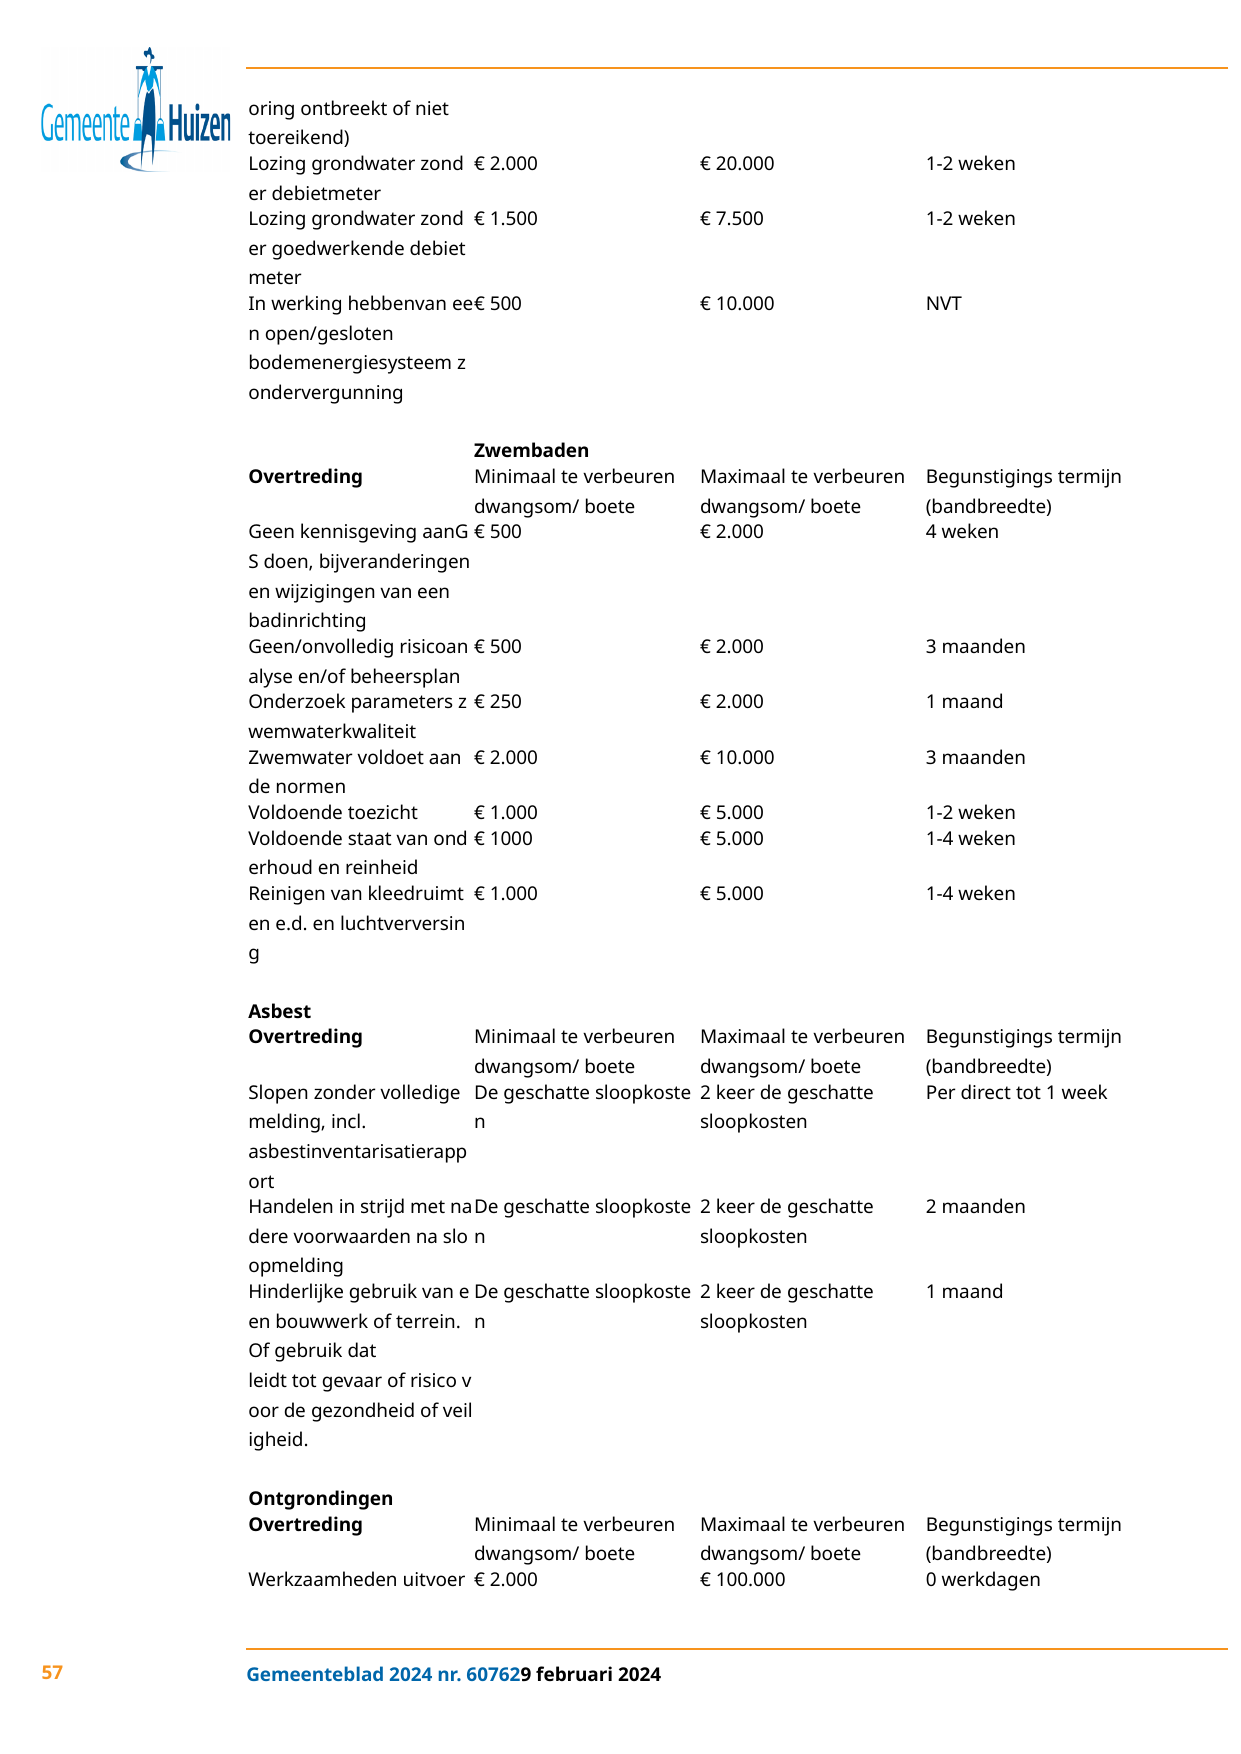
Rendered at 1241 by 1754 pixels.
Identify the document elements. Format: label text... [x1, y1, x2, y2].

table_cell Begunstigings termijn (bandbreedte) [926, 1024, 1152, 1079]
table_cell € 5.000 [700, 825, 926, 880]
table_header [926, 438, 1152, 463]
table_cell Begunstigings termijn (bandbreedte) [926, 464, 1152, 519]
table_cell 1 maand [926, 1279, 1152, 1452]
table_cell Maximaal te verbeuren dwangsom/ boete [700, 464, 926, 519]
table_header [248, 438, 474, 463]
table_cell Geen kennisgeving aanGS doen, bijveranderingen en wijzigingen van een badinrichting [248, 519, 474, 633]
table_cell € 10.000 [700, 290, 926, 405]
table_cell 1 maand [926, 689, 1152, 744]
table_cell 3 maanden [926, 744, 1152, 799]
table_cell Overtreding [248, 1511, 474, 1566]
table_cell Hinderlijke gebruik van een bouwwerk of terrein. Of gebruik dat leidt tot gevaar of risico voor de gezondheid of veiligheid. [248, 1279, 474, 1452]
table_cell 1-2 weken [926, 150, 1152, 205]
table_cell [926, 95, 1152, 150]
table_cell Per direct tot 1 week [926, 1079, 1152, 1193]
table_cell € 1.000 [474, 880, 700, 965]
table_cell Reinigen van kleedruimten e.d. en luchtverversing [248, 880, 474, 965]
table_cell Overtreding [248, 464, 474, 519]
table_cell 2 maanden [926, 1194, 1152, 1278]
table_cell 3 maanden [926, 633, 1152, 688]
table_cell NVT [926, 290, 1152, 405]
table_cell Lozing grondwater zonder goedwerkende debietmeter [248, 205, 474, 290]
table_cell 4 weken [926, 519, 1152, 633]
table_cell € 20.000 [700, 150, 926, 205]
table_cell € 500 [474, 519, 700, 633]
table_cell € 2.000 [474, 1566, 700, 1592]
table_cell Begunstigings termijn (bandbreedte) [926, 1511, 1152, 1566]
table_cell 1-4 weken [926, 880, 1152, 965]
table_cell Minimaal te verbeuren dwangsom/ boete [474, 1024, 700, 1079]
table_cell € 5.000 [700, 799, 926, 825]
table_cell € 100.000 [700, 1566, 926, 1592]
table_header Asbest [248, 998, 1152, 1024]
table_cell 2 keer de geschatte sloopkosten [700, 1194, 926, 1278]
table_cell Zwemwater voldoet aan de normen [248, 744, 474, 799]
table_cell De geschatte sloopkosten [474, 1079, 700, 1193]
table_cell oring ontbreekt of niet toereikend) [248, 95, 474, 150]
table_cell 1-2 weken [926, 799, 1152, 825]
table_cell [700, 95, 926, 150]
table_cell € 2.000 [700, 519, 926, 633]
table_cell 0 werkdagen [926, 1566, 1152, 1592]
table_cell Minimaal te verbeuren dwangsom/ boete [474, 1511, 700, 1566]
table_cell Maximaal te verbeuren dwangsom/ boete [700, 1511, 926, 1566]
table_cell 2 keer de geschatte sloopkosten [700, 1079, 926, 1193]
table_cell € 2.000 [474, 744, 700, 799]
table_cell € 10.000 [700, 744, 926, 799]
table_cell Voldoende toezicht [248, 799, 474, 825]
table_cell € 500 [474, 633, 700, 688]
table_cell [474, 95, 700, 150]
table_cell Werkzaamheden uitvoer [248, 1566, 474, 1592]
table_cell Minimaal te verbeuren dwangsom/ boete [474, 464, 700, 519]
table_cell € 500 [474, 290, 700, 405]
table_cell De geschatte sloopkosten [474, 1279, 700, 1452]
table_cell € 5.000 [700, 880, 926, 965]
table_cell 1-2 weken [926, 205, 1152, 290]
table_header [700, 438, 926, 463]
table_cell 1-4 weken [926, 825, 1152, 880]
table_cell In werking hebbenvan een open/gesloten bodemenergiesysteem zondervergunning [248, 290, 474, 405]
table_cell 2 keer de geschatte sloopkosten [700, 1279, 926, 1452]
table_cell Lozing grondwater zonder debietmeter [248, 150, 474, 205]
table_header Zwembaden [474, 438, 700, 463]
table_cell Slopen zonder volledige melding, incl. asbestinventarisatierapport [248, 1079, 474, 1193]
table_cell € 1.500 [474, 205, 700, 290]
table_cell De geschatte sloopkosten [474, 1194, 700, 1278]
table_cell Handelen in strijd met nadere voorwaarden na sloopmelding [248, 1194, 474, 1278]
table_cell Onderzoek parameters zwemwaterkwaliteit [248, 689, 474, 744]
table_cell € 2.000 [700, 633, 926, 688]
table_cell Maximaal te verbeuren dwangsom/ boete [700, 1024, 926, 1079]
table_cell Voldoende staat van onderhoud en reinheid [248, 825, 474, 880]
table_cell € 2.000 [700, 689, 926, 744]
table_cell € 2.000 [474, 150, 700, 205]
table_cell € 7.500 [700, 205, 926, 290]
table_cell € 1000 [474, 825, 700, 880]
table_cell Geen/onvolledig risicoanalyse en/of beheersplan [248, 633, 474, 688]
picture [41, 47, 231, 172]
table_cell Overtreding [248, 1024, 474, 1079]
table_cell € 1.000 [474, 799, 700, 825]
table_cell € 250 [474, 689, 700, 744]
table_header Ontgrondingen [248, 1485, 1152, 1511]
